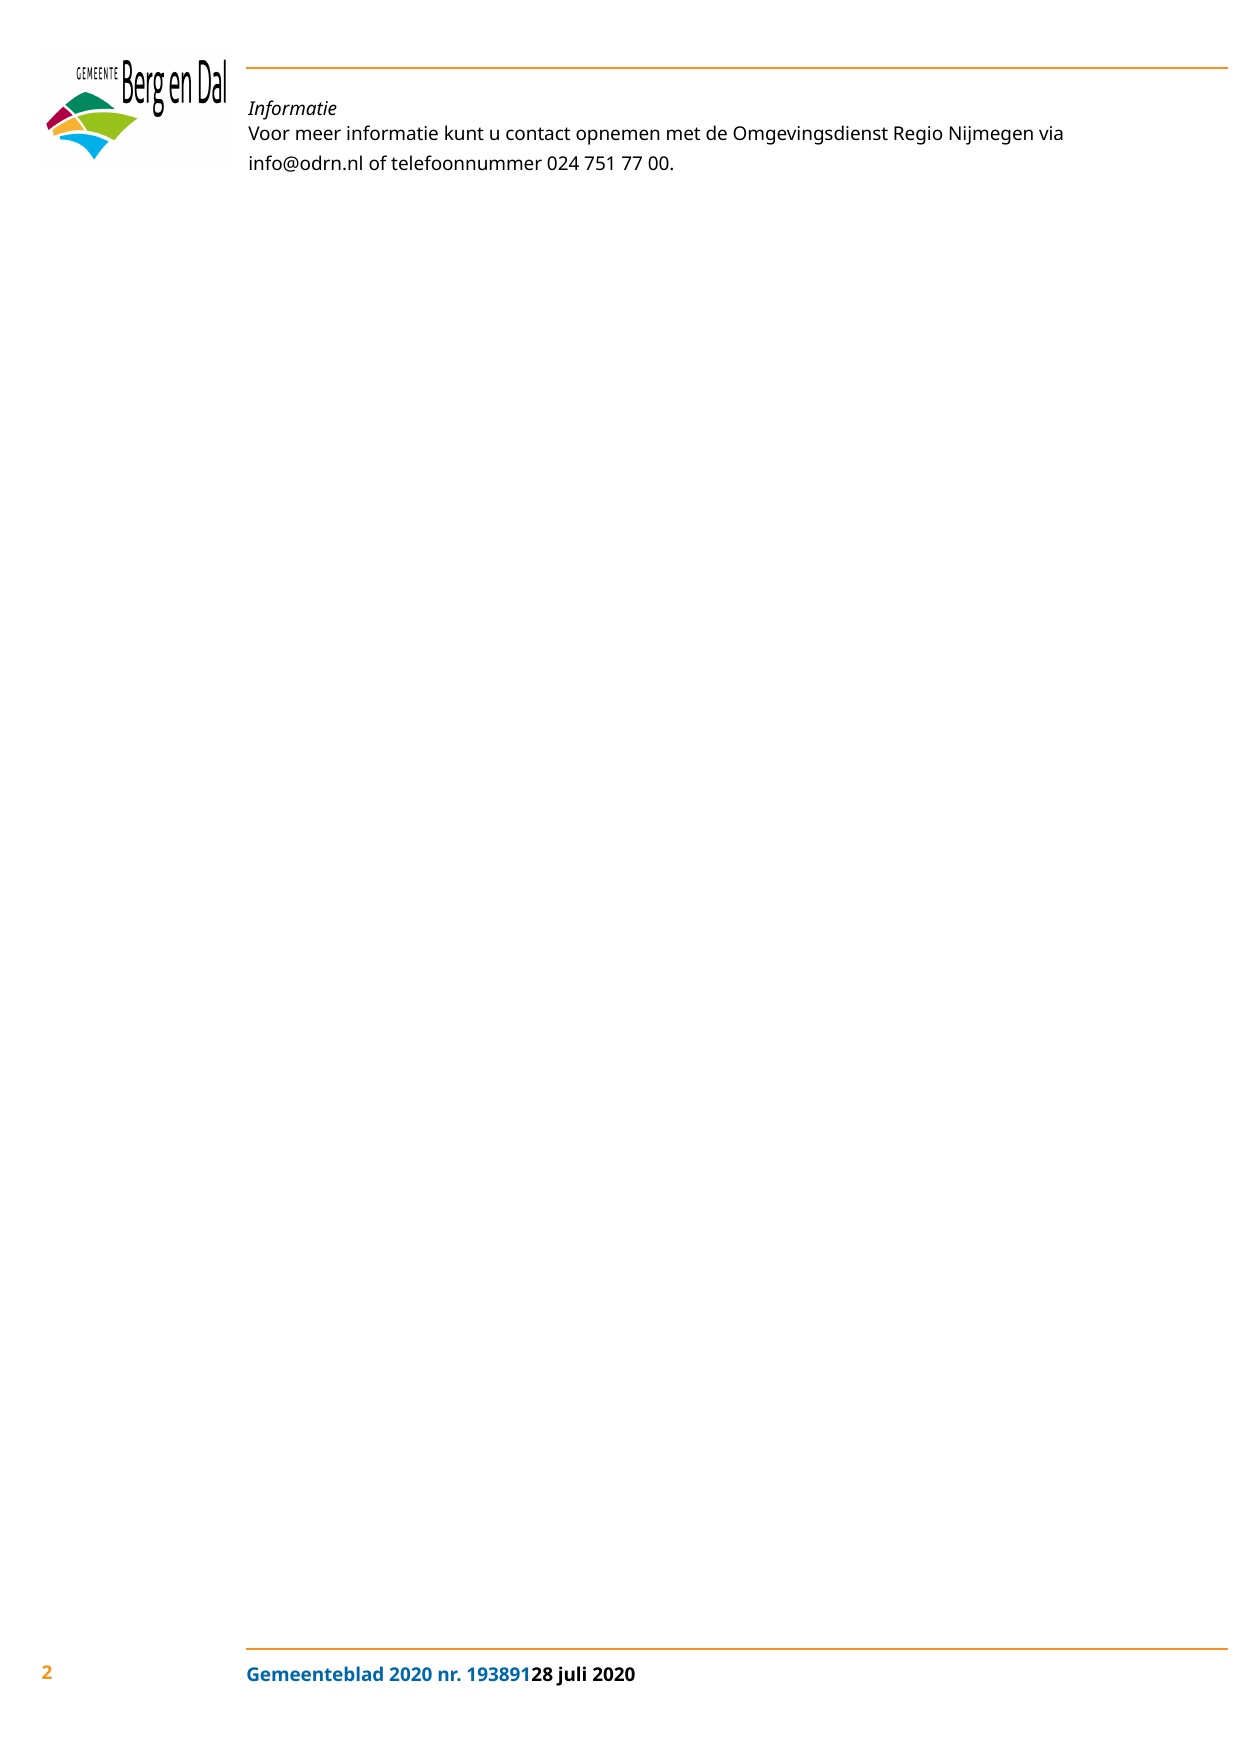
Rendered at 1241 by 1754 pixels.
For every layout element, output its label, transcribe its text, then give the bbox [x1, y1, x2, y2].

picture [41, 47, 231, 172]
text Voor meer informatie kunt u contact opnemen met de Omgevingsdienst Regio Nijmegen via info@odrn.nl of telefoonnummer 024 751 77 00. [248, 121, 1152, 176]
text Informatie [248, 95, 1152, 121]
